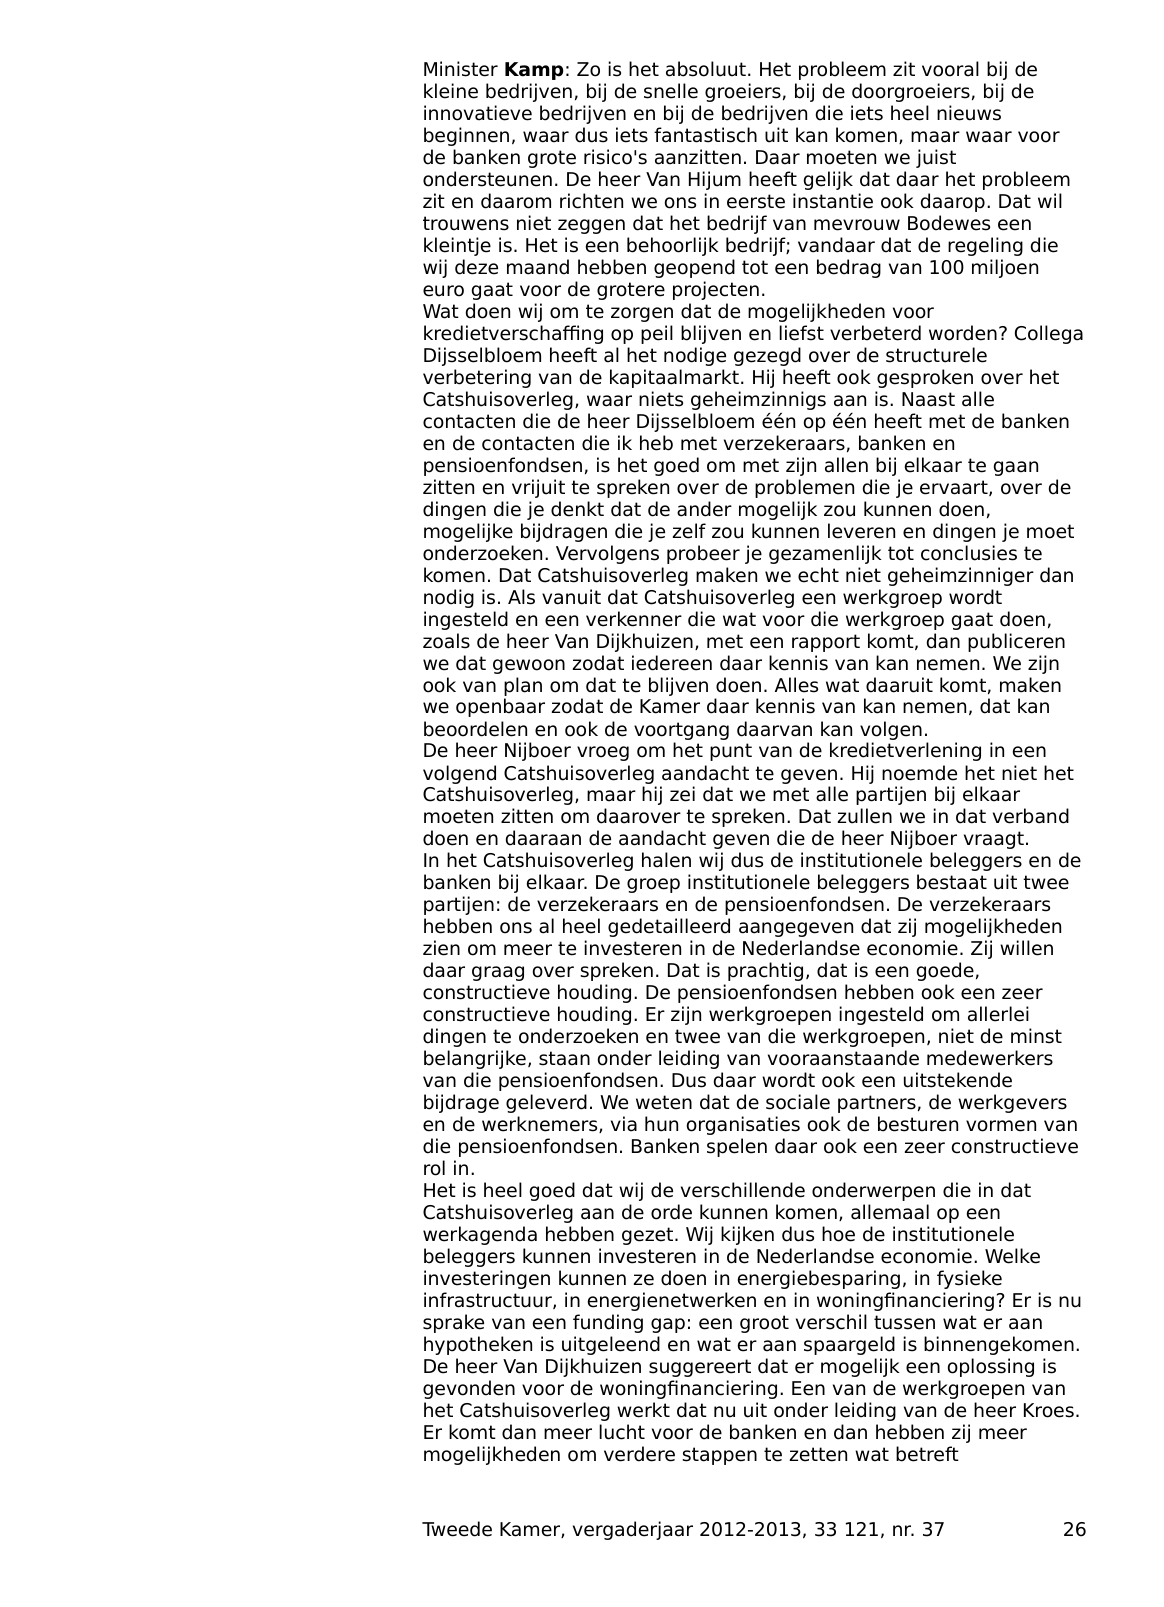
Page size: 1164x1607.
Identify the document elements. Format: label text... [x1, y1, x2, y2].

text Het is heel goed dat wij de verschillende onderwerpen die in dat Catshuisoverleg aan de orde kunnen komen, allemaal op een werkagenda hebben gezet. Wij kijken dus hoe de institutionele beleggers kunnen investeren in de Nederlandse economie. Welke investeringen kunnen ze doen in energiebesparing, in fysieke infrastructuur, in energienetwerken en in woningfinanciering? Er is nu sprake van een funding gap: een groot verschil tussen wat er aan hypotheken is uitgeleend en wat er aan spaargeld is binnengekomen. De heer Van Dijkhuizen suggereert dat er mogelijk een oplossing is gevonden voor de woningfinanciering. Een van de werkgroepen van het Catshuisoverleg werkt dat nu uit onder leiding van de heer Kroes. Er komt dan meer lucht voor de banken en dan hebben zij meer mogelijkheden om verdere stappen te zetten wat betreft [422, 1180, 1087, 1466]
text In het Catshuisoverleg halen wij dus de institutionele beleggers en de banken bij elkaar. De groep institutionele beleggers bestaat uit twee partijen: de verzekeraars en de pensioenfondsen. De verzekeraars hebben ons al heel gedetailleerd aangegeven dat zij mogelijkheden zien om meer te investeren in de Nederlandse economie. Zij willen daar graag over spreken. Dat is prachtig, dat is een goede, constructieve houding. De pensioenfondsen hebben ook een zeer constructieve houding. Er zijn werkgroepen ingesteld om allerlei dingen te onderzoeken en twee van die werkgroepen, niet de minst belangrijke, staan onder leiding van vooraanstaande medewerkers van die pensioenfondsen. Dus daar wordt ook een uitstekende bijdrage geleverd. We weten dat de sociale partners, de werkgevers en de werknemers, via hun organisaties ook de besturen vormen van die pensioenfondsen. Banken spelen daar ook een zeer constructieve rol in. [422, 850, 1087, 1180]
text De heer Nijboer vroeg om het punt van de kredietverlening in een volgend Catshuisoverleg aandacht te geven. Hij noemde het niet het Catshuisoverleg, maar hij zei dat we met alle partijen bij elkaar moeten zitten om daarover te spreken. Dat zullen we in dat verband doen en daaraan de aandacht geven die de heer Nijboer vraagt. [422, 740, 1087, 850]
text Wat doen wij om te zorgen dat de mogelijkheden voor kredietverschaffing op peil blijven en liefst verbeterd worden? Collega Dijsselbloem heeft al het nodige gezegd over de structurele verbetering van de kapitaalmarkt. Hij heeft ook gesproken over het Catshuisoverleg, waar niets geheimzinnigs aan is. Naast alle contacten die de heer Dijsselbloem één op één heeft met de banken en de contacten die ik heb met verzekeraars, banken en pensioenfondsen, is het goed om met zijn allen bij elkaar te gaan zitten en vrijuit te spreken over de problemen die je ervaart, over de dingen die je denkt dat de ander mogelijk zou kunnen doen, mogelijke bijdragen die je zelf zou kunnen leveren en dingen je moet onderzoeken. Vervolgens probeer je gezamenlijk tot conclusies te komen. Dat Catshuisoverleg maken we echt niet geheimzinniger dan nodig is. Als vanuit dat Catshuisoverleg een werkgroep wordt ingesteld en een verkenner die wat voor die werkgroep gaat doen, zoals de heer Van Dijkhuizen, met een rapport komt, dan publiceren we dat gewoon zodat iedereen daar kennis van kan nemen. We zijn ook van plan om dat te blijven doen. Alles wat daaruit komt, maken we openbaar zodat de Kamer daar kennis van kan nemen, dat kan beoordelen en ook de voortgang daarvan kan volgen. [422, 301, 1087, 740]
text Minister Kamp: Zo is het absoluut. Het probleem zit vooral bij de kleine bedrijven, bij de snelle groeiers, bij de doorgroeiers, bij de innovatieve bedrijven en bij de bedrijven die iets heel nieuws beginnen, waar dus iets fantastisch uit kan komen, maar waar voor de banken grote risico's aanzitten. Daar moeten we juist ondersteunen. De heer Van Hijum heeft gelijk dat daar het probleem zit en daarom richten we ons in eerste instantie ook daarop. Dat wil trouwens niet zeggen dat het bedrijf van mevrouw Bodewes een kleintje is. Het is een behoorlijk bedrijf; vandaar dat de regeling die wij deze maand hebben geopend tot een bedrag van 100 miljoen euro gaat voor de grotere projecten. [422, 59, 1087, 301]
